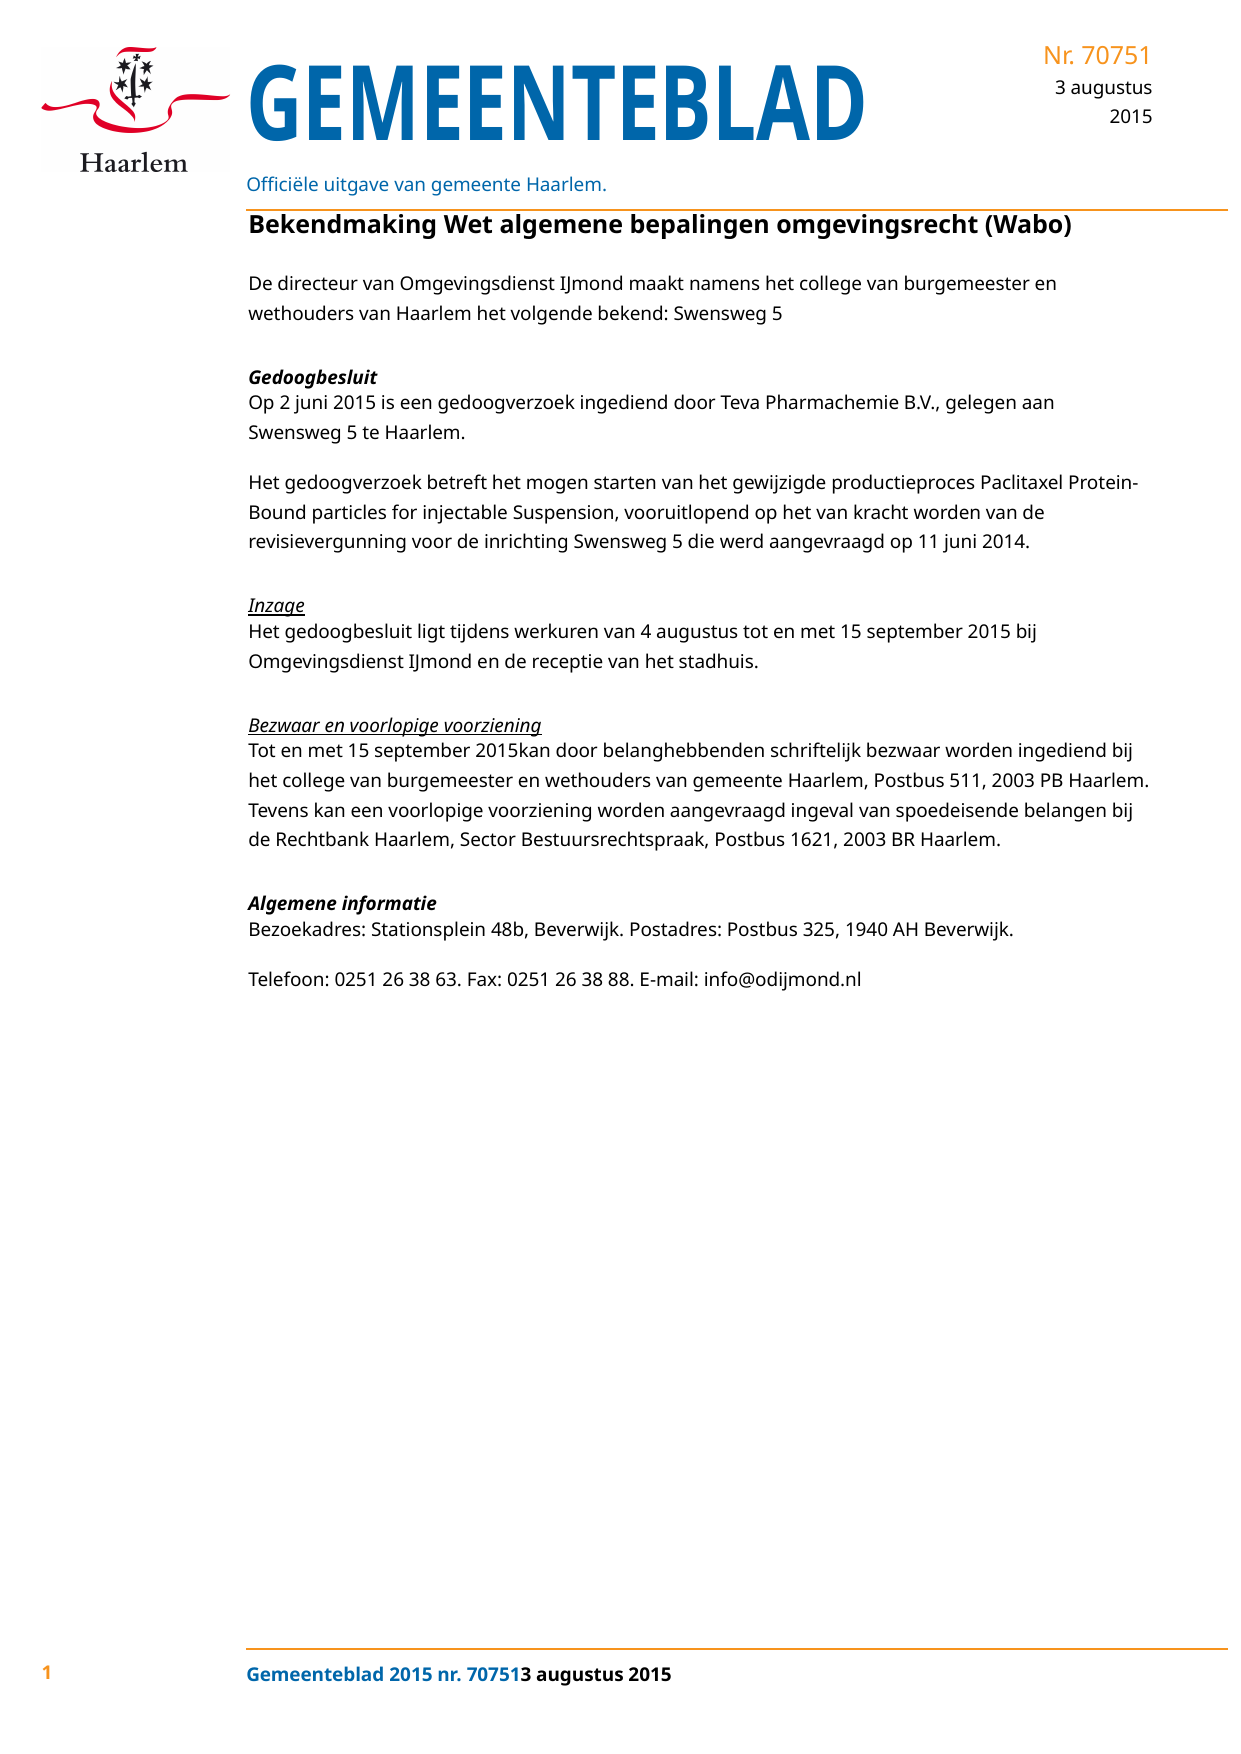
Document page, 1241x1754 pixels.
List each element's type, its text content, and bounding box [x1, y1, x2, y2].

text Telefoon: 0251 26 38 63. Fax: 0251 26 38 88. E-mail: info@odijmond.nl [248, 967, 1152, 992]
text Het gedoogverzoek betreft het mogen starten van het gewijzigde productieproces Paclitaxel Protein-Bound particles for injectable Suspension, vooruitlopend op het van kracht worden van de revisievergunning voor de inrichting Swensweg 5 die werd aangevraagd op 11 juni 2014. [248, 469, 1152, 554]
text Inzage [248, 593, 1152, 618]
text Gedoogbesluit [248, 364, 1152, 389]
text Op 2 juni 2015 is een gedoogverzoek ingediend door Teva Pharmachemie B.V., gelegen aan Swensweg 5 te Haarlem. [248, 389, 1152, 445]
text Het gedoogbesluit ligt tijdens werkuren van 4 augustus tot en met 15 september 2015 bij Omgevingsdienst IJmond en de receptie van het stadhuis. [248, 618, 1152, 674]
text Bekendmaking Wet algemene bepalingen omgevingsrecht (Wabo) [248, 211, 1152, 241]
text De directeur van Omgevingsdienst IJmond maakt namens het college van burgemeester en wethouders van Haarlem het volgende bekend: Swensweg 5 [248, 270, 1152, 326]
text Bezwaar en voorlopige voorziening [248, 712, 1152, 738]
text Bezoekadres: Stationsplein 48b, Beverwijk. Postadres: Postbus 325, 1940 AH Beverwijk. [248, 916, 1152, 942]
text Algemene informatie [248, 890, 1152, 916]
text Tot en met 15 september 2015kan door belanghebbenden schriftelijk bezwaar worden ingediend bij het college van burgemeester en wethouders van gemeente Haarlem, Postbus 511, 2003 PB Haarlem. Tevens kan een voorlopige voorziening worden aangevraagd ingeval van spoedeisende belangen bij de Rechtbank Haarlem, Sector Bestuursrechtspraak, Postbus 1621, 2003 BR Haarlem. [248, 738, 1152, 852]
picture [41, 47, 231, 172]
